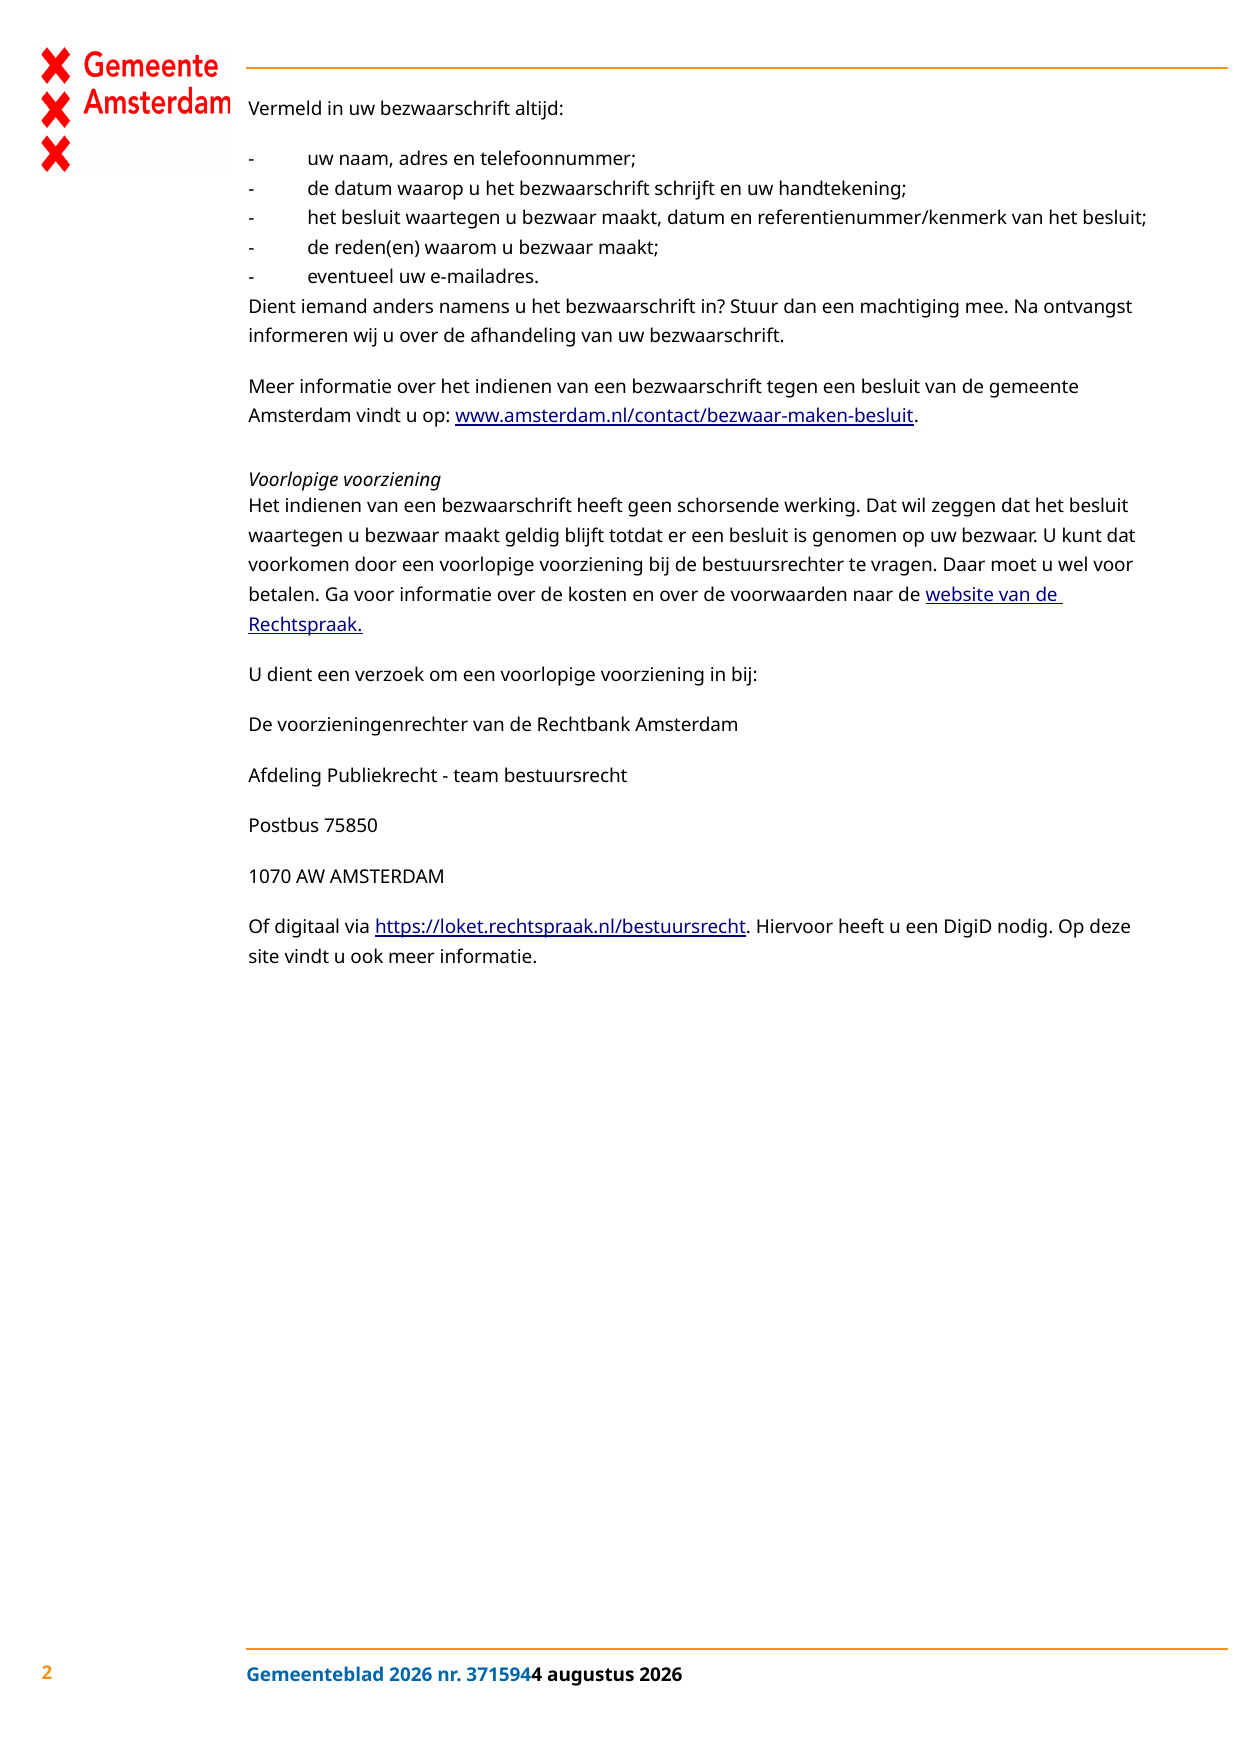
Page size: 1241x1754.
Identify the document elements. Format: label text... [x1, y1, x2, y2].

text Het indienen van een bezwaarschrift heeft geen schorsende werking. Dat wil zeggen dat het besluit waartegen u bezwaar maakt geldig blijft totdat er een besluit is genomen op uw bezwaar. U kunt dat voorkomen door een voorlopige voorziening bij de bestuursrechter te vragen. Daar moet u wel voor betalen. Ga voor informatie over de kosten en over de voorwaarden naar de website van de Rechtspraak. [248, 492, 1152, 636]
text Of digitaal via https://loket.rechtspraak.nl/bestuursrecht. Hiervoor heeft u een DigiD nodig. Op deze site vindt u ook meer informatie. [248, 913, 1152, 968]
text Afdeling Publiekrecht - team bestuursrecht [248, 762, 1152, 788]
text Meer informatie over het indienen van een bezwaarschrift tegen een besluit van de gemeente Amsterdam vindt u op: www.amsterdam.nl/contact/bezwaar-maken-besluit. [248, 373, 1152, 428]
picture [41, 47, 231, 172]
list de datum waarop u het bezwaarschrift schrijft en uw handtekening; [248, 175, 1152, 201]
text Voorlopige voorziening [248, 467, 1152, 492]
text Dient iemand anders namens u het bezwaarschrift in? Stuur dan een machtiging mee. Na ontvangst informeren wij u over de afhandeling van uw bezwaarschrift. [248, 293, 1152, 348]
text Vermeld in uw bezwaarschrift altijd: [248, 95, 1152, 121]
text U dient een verzoek om een voorlopige voorziening in bij: [248, 661, 1152, 687]
list het besluit waartegen u bezwaar maakt, datum en referentienummer/kenmerk van het besluit; [248, 204, 1152, 230]
list uw naam, adres en telefoonnummer; [248, 145, 1152, 171]
text 1070 AW AMSTERDAM [248, 863, 1152, 888]
list de reden(en) waarom u bezwaar maakt; [248, 234, 1152, 260]
list eventueel uw e-mailadres. [248, 263, 1152, 289]
text Postbus 75850 [248, 812, 1152, 838]
text De voorzieningenrechter van de Rechtbank Amsterdam [248, 712, 1152, 737]
